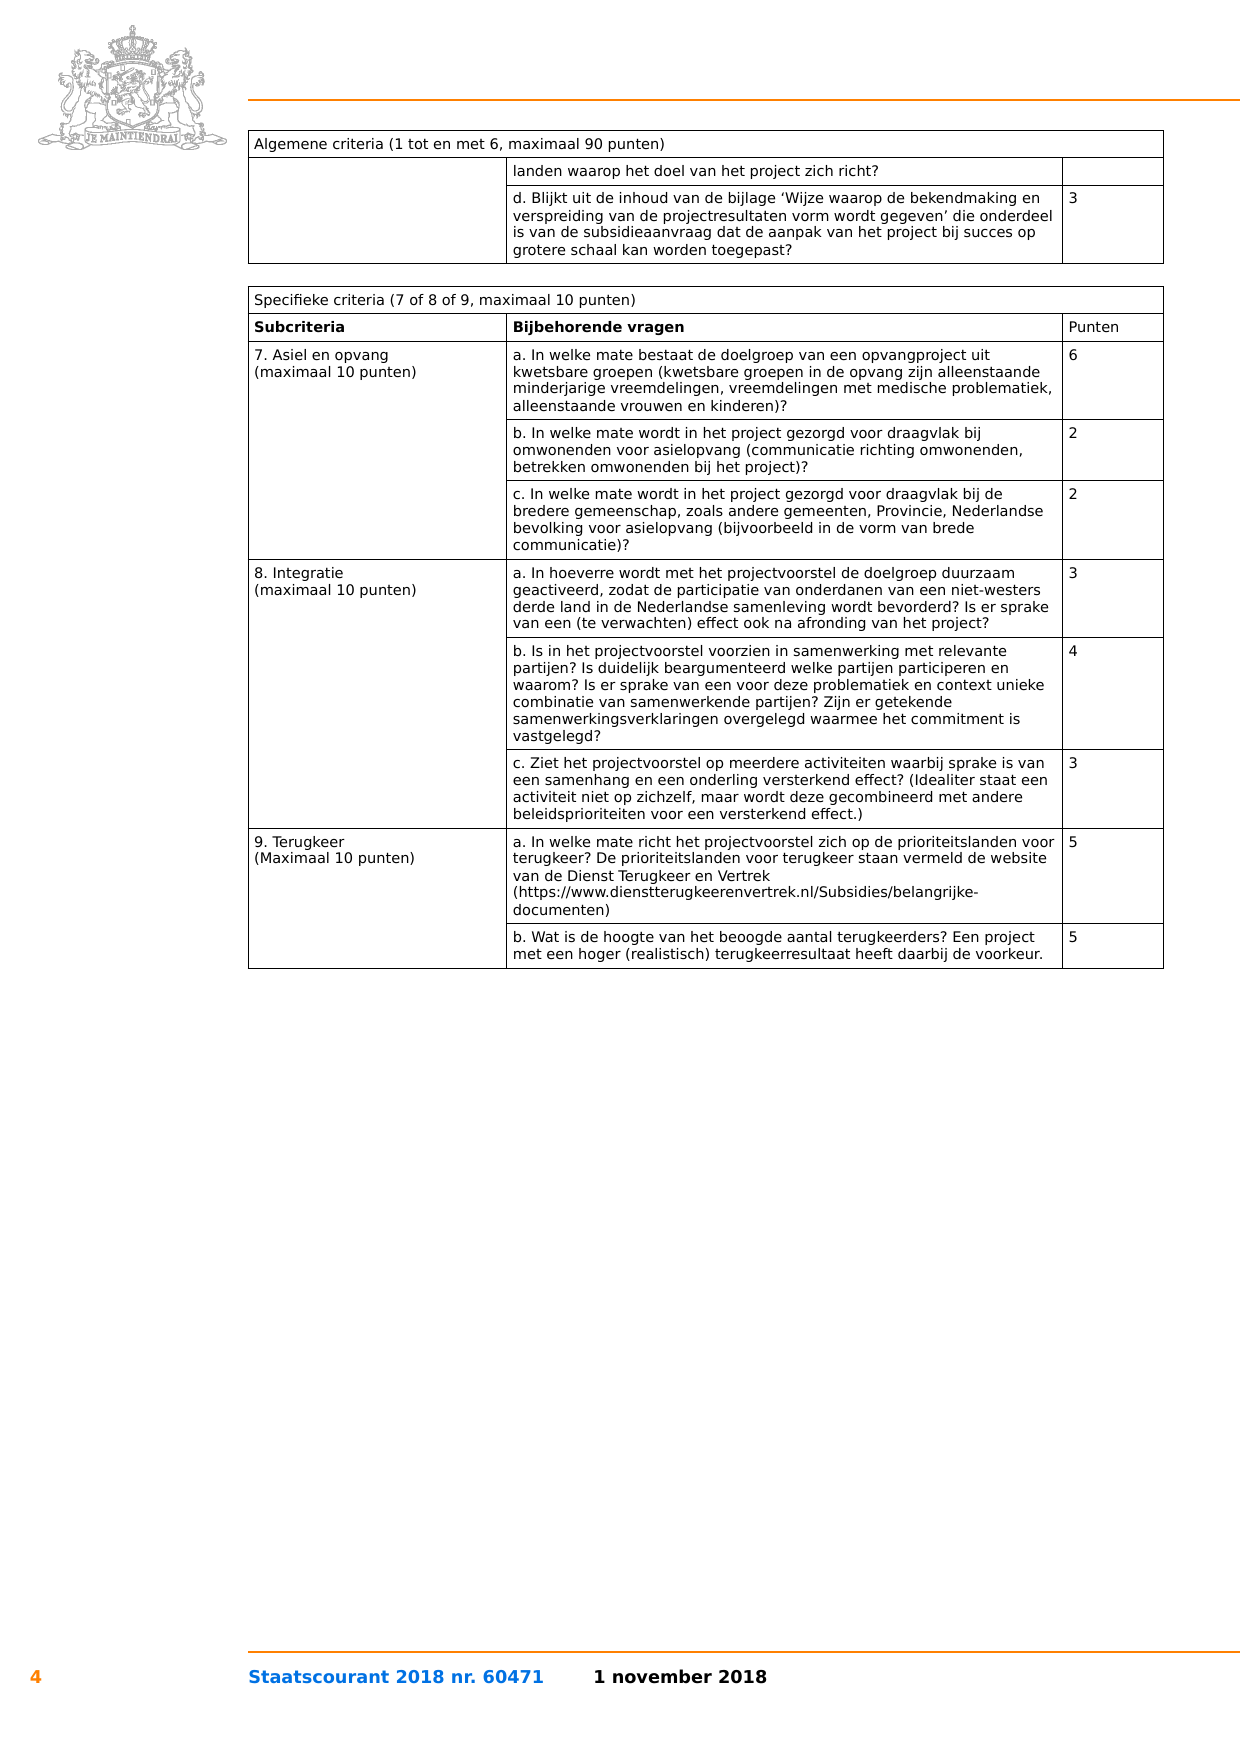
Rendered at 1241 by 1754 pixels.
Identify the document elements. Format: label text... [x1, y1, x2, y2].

table_cell b. In welke mate wordt in het project gezorgd voor draagvlak bij omwonenden voor asielopvang (communicatie richting omwonenden, betrekken omwonenden bij het project)? [507, 420, 1062, 480]
table_cell a. In welke mate richt het projectvoorstel zich op de prioriteitslanden voor terugkeer? De prioriteitslanden voor terugkeer staan vermeld de website van de Dienst Terugkeer en Vertrek (https://www.dienstterugkeerenvertrek.nl/Subsidies/belangrijke-documenten) [507, 829, 1062, 923]
table_cell d. Blijkt uit de inhoud van de bijlage ‘Wijze waarop de bekendmaking en verspreiding van de projectresultaten vorm wordt gegeven’ die onderdeel is van de subsidieaanvraag dat de aanpak van het project bij succes op grotere schaal kan worden toegepast? [507, 186, 1062, 263]
table_cell [1063, 158, 1163, 185]
table_cell b. Is in het projectvoorstel voorzien in samenwerking met relevante partijen? Is duidelijk beargumenteerd welke partijen participeren en waarom? Is er sprake van een voor deze problematiek en context unieke combinatie van samenwerkende partijen? Zijn er getekende samenwerkingsverklaringen overgelegd waarmee het commitment is vastgelegd? [507, 638, 1062, 749]
table_cell Bijbehorende vragen [507, 314, 1062, 341]
table_header Specifieke criteria (7 of 8 of 9, maximaal 10 punten) [249, 287, 1163, 313]
table_cell [249, 158, 506, 263]
table_cell 3 [1063, 750, 1163, 828]
table_cell a. In hoeverre wordt met het projectvoorstel de doelgroep duurzaam geactiveerd, zodat de participatie van onderdanen van een niet-westers derde land in de Nederlandse samenleving wordt bevorderd? Is er sprake van een (te verwachten) effect ook na afronding van het project? [507, 560, 1062, 637]
table_cell 7. Asiel en opvang (maximaal 10 punten) [249, 342, 506, 559]
table_cell 5 [1063, 829, 1163, 923]
table_cell 4 [1063, 638, 1163, 749]
table_cell Punten [1063, 314, 1163, 341]
table_cell 2 [1063, 481, 1163, 559]
table_cell b. Wat is de hoogte van het beoogde aantal terugkeerders? Een project met een hoger (realistisch) terugkeerresultaat heeft daarbij de voorkeur. [507, 924, 1062, 967]
table_cell 3 [1063, 186, 1163, 263]
table_cell 6 [1063, 342, 1163, 419]
picture [38, 25, 227, 150]
table_header Algemene criteria (1 tot en met 6, maximaal 90 punten) [249, 131, 1163, 157]
table_cell c. Ziet het projectvoorstel op meerdere activiteiten waarbij sprake is van een samenhang en een onderling versterkend effect? (Idealiter staat een activiteit niet op zichzelf, maar wordt deze gecombineerd met andere beleidsprioriteiten voor een versterkend effect.) [507, 750, 1062, 828]
table_cell c. In welke mate wordt in het project gezorgd voor draagvlak bij de bredere gemeenschap, zoals andere gemeenten, Provincie, Nederlandse bevolking voor asielopvang (bijvoorbeeld in de vorm van brede communicatie)? [507, 481, 1062, 559]
table_cell 3 [1063, 560, 1163, 637]
table_cell Subcriteria [249, 314, 506, 341]
table_cell landen waarop het doel van het project zich richt? [507, 158, 1062, 185]
table_cell 2 [1063, 420, 1163, 480]
table_cell 5 [1063, 924, 1163, 967]
table_cell 9. Terugkeer (Maximaal 10 punten) [249, 829, 506, 967]
table_cell a. In welke mate bestaat de doelgroep van een opvangproject uit kwetsbare groepen (kwetsbare groepen in de opvang zijn alleenstaande minderjarige vreemdelingen, vreemdelingen met medische problematiek, alleenstaande vrouwen en kinderen)? [507, 342, 1062, 419]
table_cell 8. Integratie (maximaal 10 punten) [249, 560, 506, 828]
